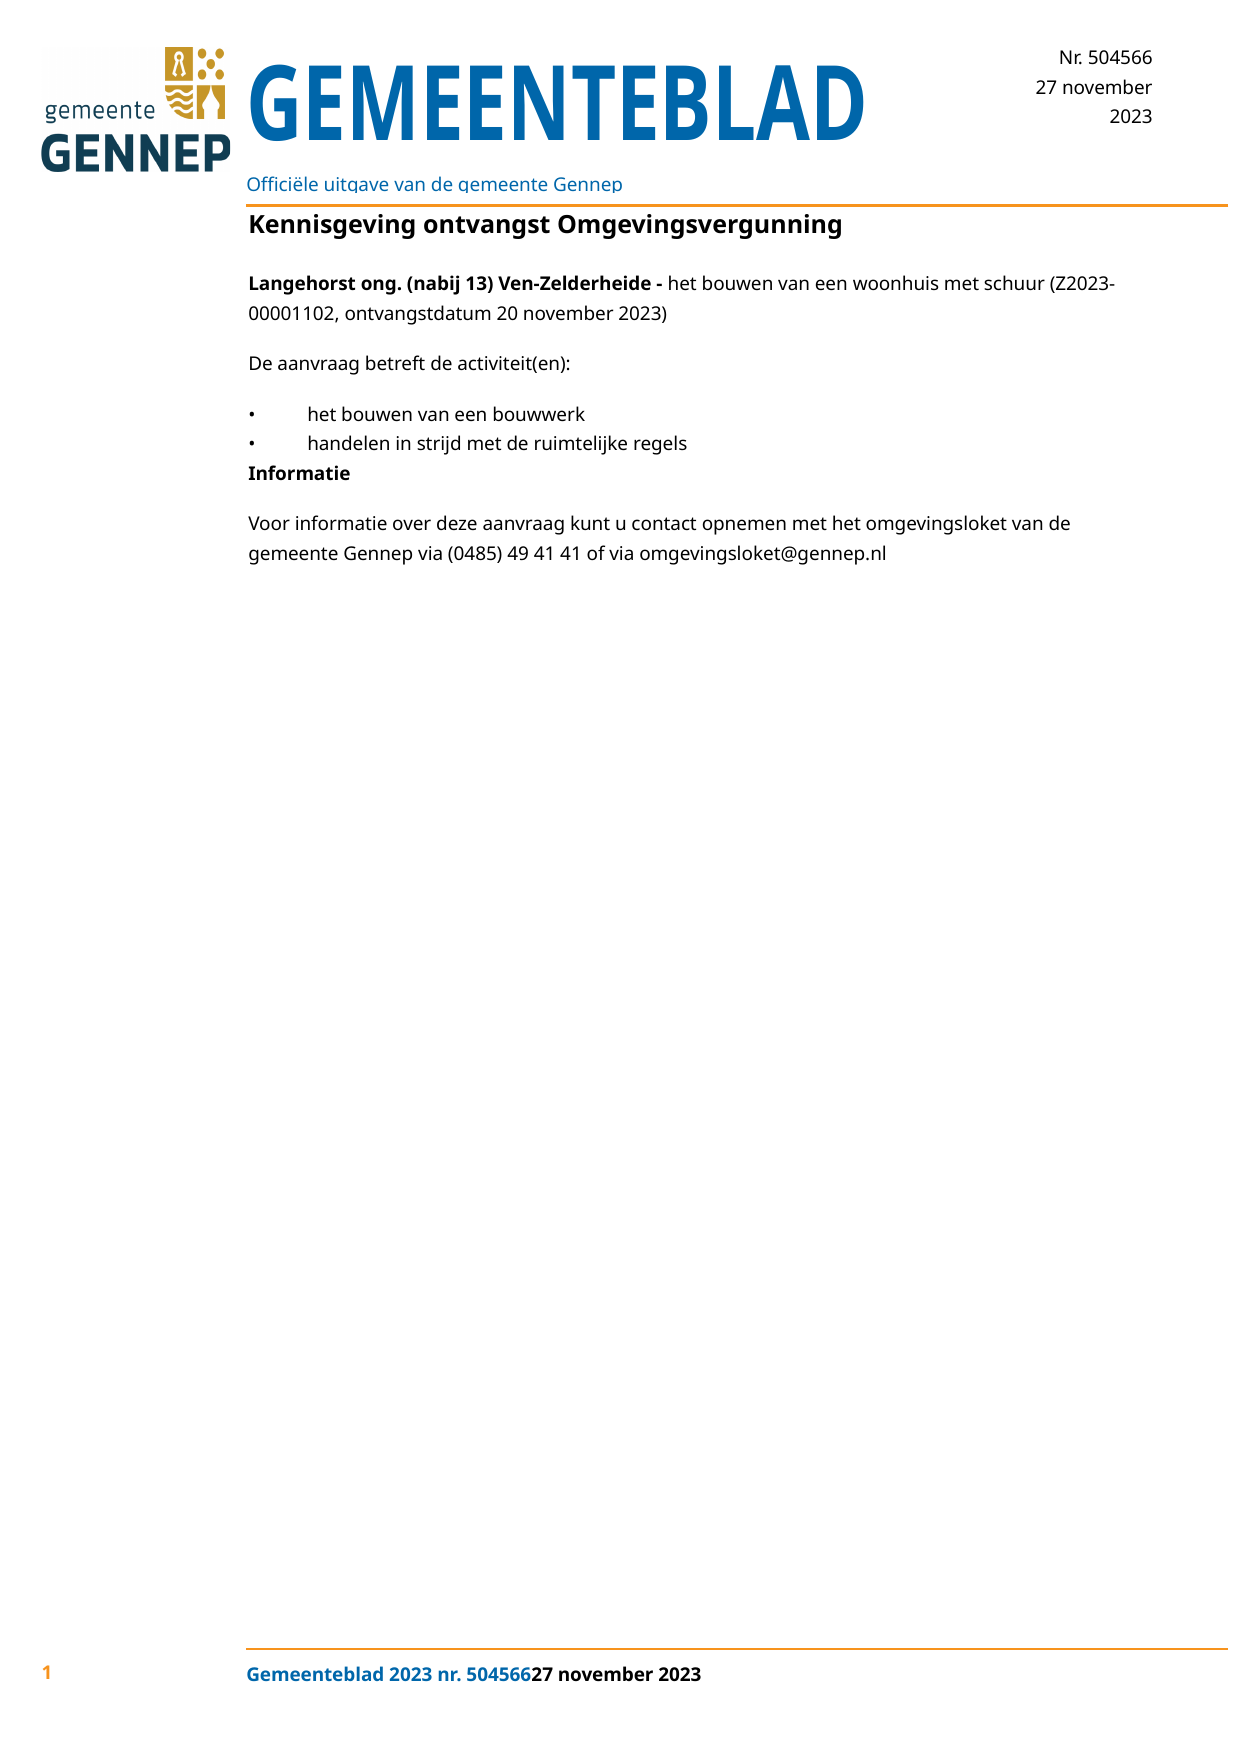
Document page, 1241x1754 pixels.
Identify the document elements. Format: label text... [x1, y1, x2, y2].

list handelen in strijd met de ruimtelijke regels [248, 430, 1152, 456]
text Informatie [248, 460, 1152, 486]
list het bouwen van een bouwwerk [248, 401, 1152, 426]
picture [41, 47, 231, 172]
text Kennisgeving ontvangst Omgevingsvergunning [248, 207, 1152, 241]
text Voor informatie over deze aanvraag kunt u contact opnemen met het omgevingsloket van de gemeente Gennep via (0485) 49 41 41 of via omgevingsloket@gennep.nl [248, 510, 1152, 566]
text De aanvraag betreft de activiteit(en): [248, 350, 1152, 376]
text Langehorst ong. (nabij 13) Ven-Zelderheide - het bouwen van een woonhuis met schuur (Z2023-00001102, ontvangstdatum 20 november 2023) [248, 270, 1152, 326]
